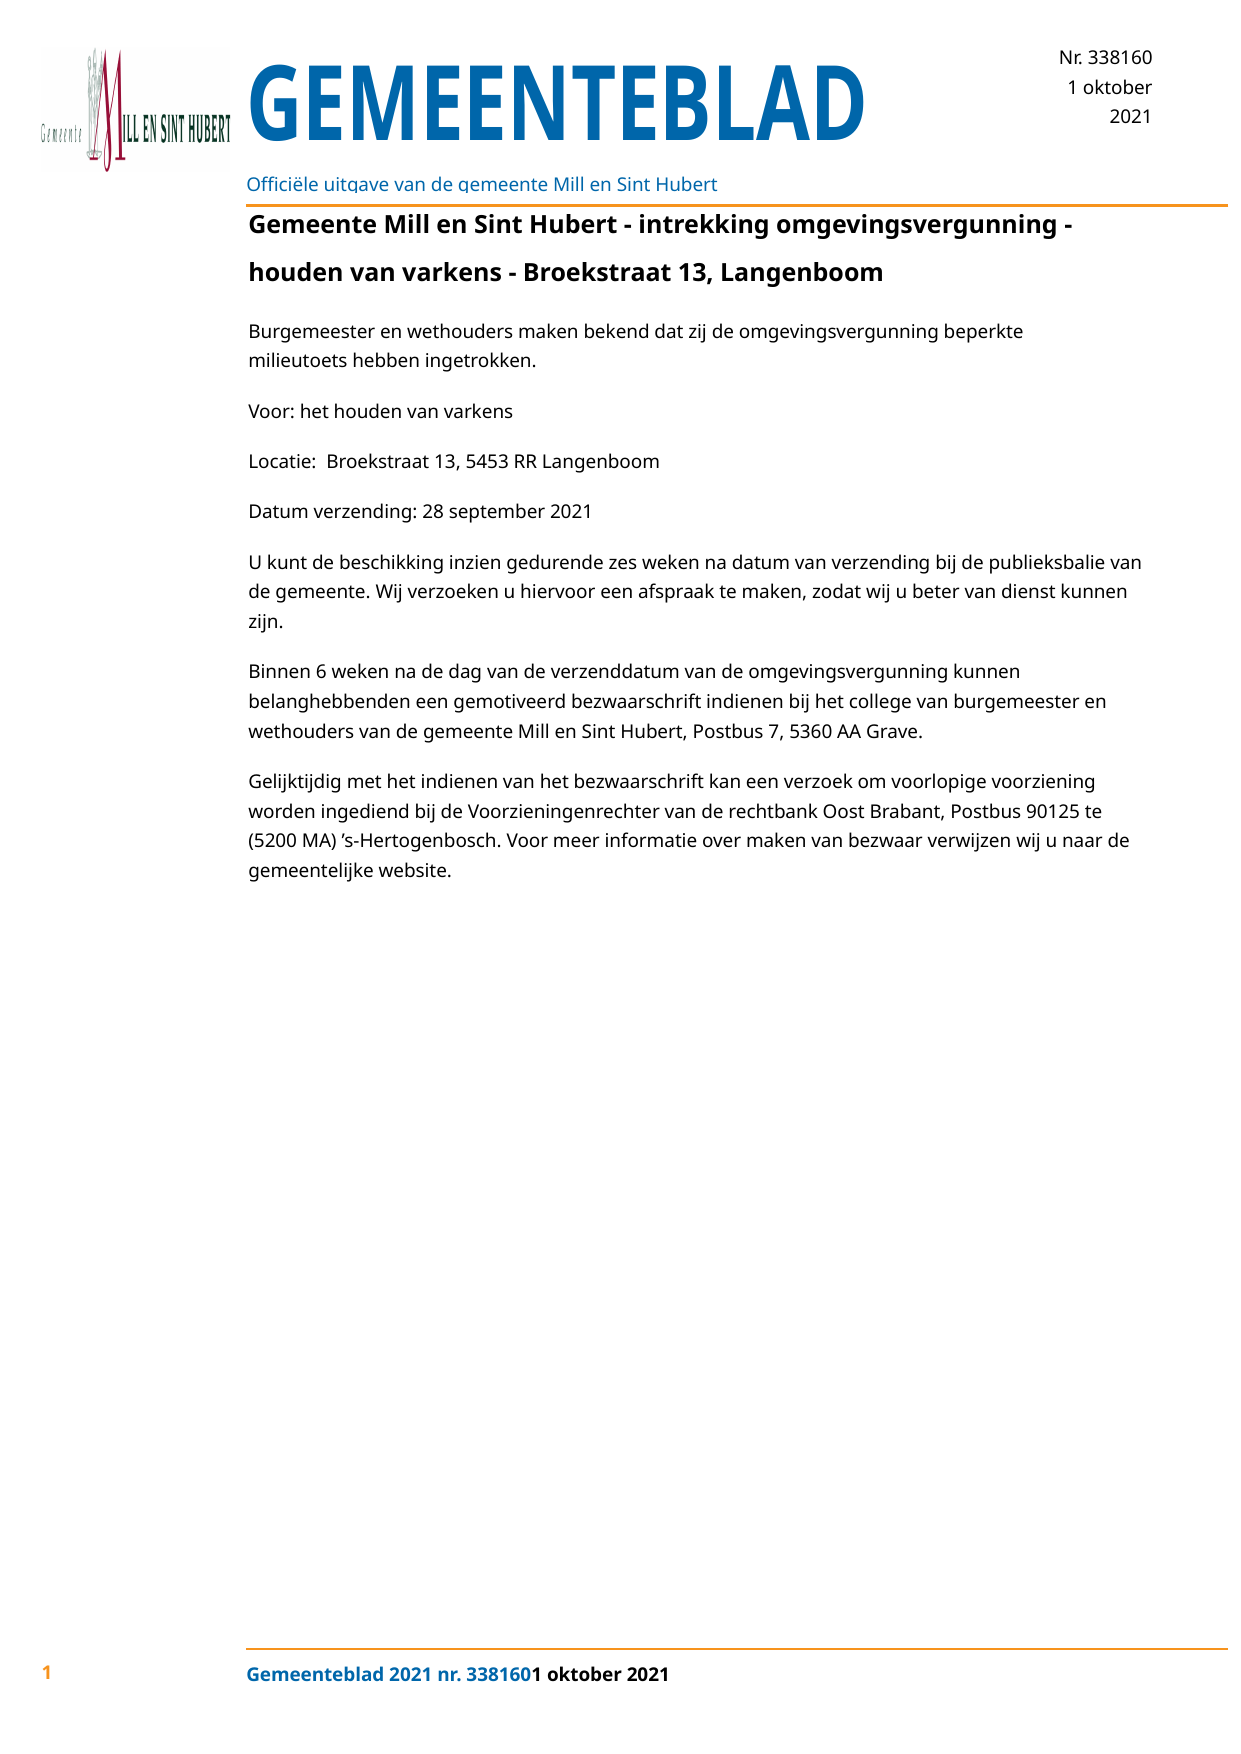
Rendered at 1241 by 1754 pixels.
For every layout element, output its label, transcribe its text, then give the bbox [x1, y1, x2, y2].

text Gemeente Mill en Sint Hubert - intrekking omgevingsvergunning - houden van varkens - Broekstraat 13, Langenboom [248, 207, 1152, 288]
text Burgemeester en wethouders maken bekend dat zij de omgevingsvergunning beperkte milieutoets hebben ingetrokken. [248, 318, 1152, 373]
text U kunt de beschikking inzien gedurende zes weken na datum van verzending bij de publieksbalie van de gemeente. Wij verzoeken u hiervoor een afspraak te maken, zodat wij u beter van dienst kunnen zijn. [248, 549, 1152, 634]
text Voor: het houden van varkens [248, 398, 1152, 424]
text Binnen 6 weken na de dag van de verzenddatum van de omgevingsvergunning kunnen belanghebbenden een gemotiveerd bezwaarschrift indienen bij het college van burgemeester en wethouders van de gemeente Mill en Sint Hubert, Postbus 7, 5360 AA Grave. [248, 659, 1152, 744]
text Locatie: Broekstraat 13, 5453 RR Langenboom [248, 448, 1152, 474]
text Gelijktijdig met het indienen van het bezwaarschrift kan een verzoek om voorlopige voorziening worden ingediend bij de Voorzieningenrechter van de rechtbank Oost Brabant, Postbus 90125 te (5200 MA) ’s-Hertogenbosch. Voor meer informatie over maken van bezwaar verwijzen wij u naar de gemeentelijke website. [248, 768, 1152, 883]
text Datum verzending: 28 september 2021 [248, 499, 1152, 524]
picture [41, 47, 231, 172]
